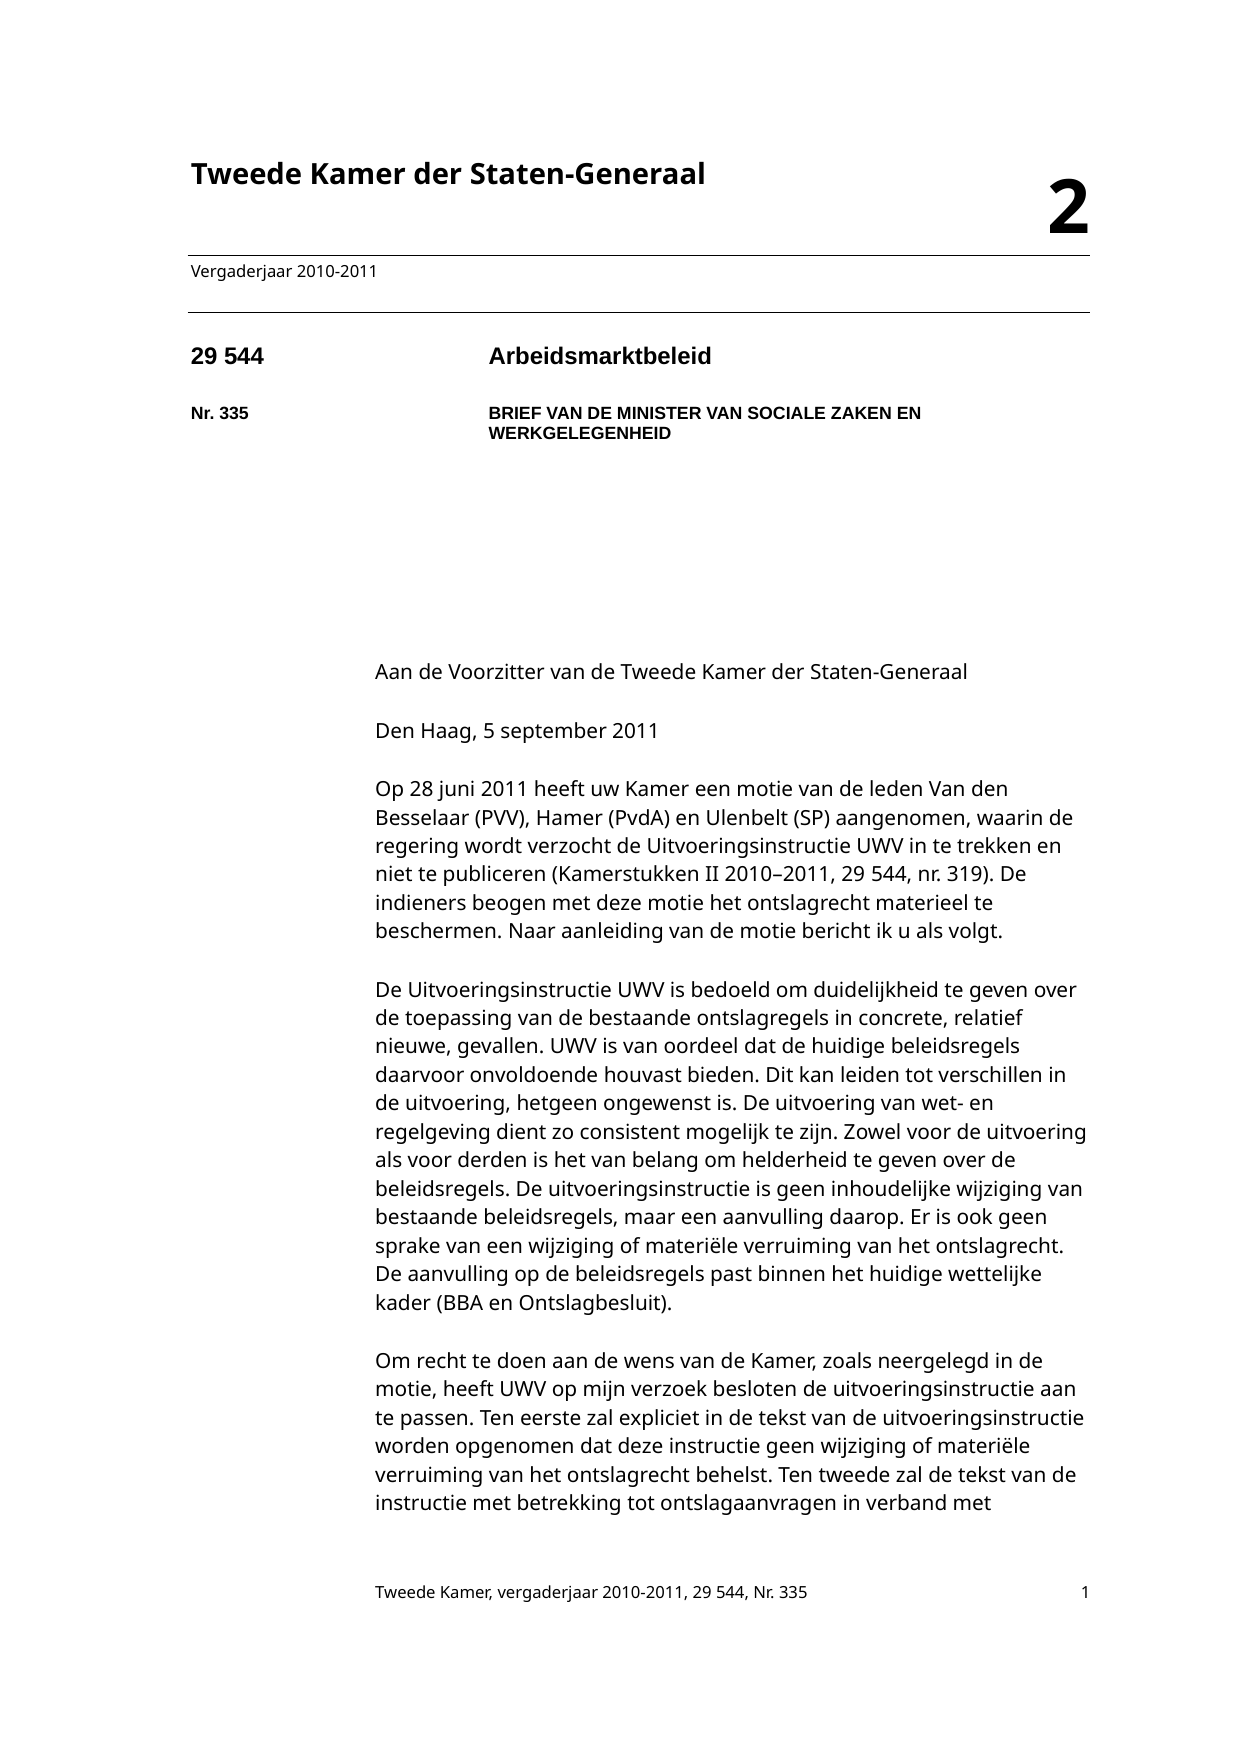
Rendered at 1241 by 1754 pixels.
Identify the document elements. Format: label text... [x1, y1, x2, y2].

text Om recht te doen aan de wens van de Kamer, zoals neergelegd in de motie, heeft UWV op mijn verzoek besloten de uitvoeringsinstructie aan te passen. Ten eerste zal expliciet in de tekst van de uitvoeringsinstructie worden opgenomen dat deze instructie geen wijziging of materiële verruiming van het ontslagrecht behelst. Ten tweede zal de tekst van de instructie met betrekking tot ontslagaanvragen in verband met [375, 1346, 1090, 1517]
table_cell [188, 313, 485, 339]
table_cell BRIEF VAN DE MINISTER VAN SOCIALE ZAKEN EN WERKGELEGENHEID [485, 399, 1090, 539]
table_cell Vergaderjaar 2010-2011 [188, 256, 485, 312]
table_header 2 [910, 150, 1090, 255]
table_cell Nr. 335 [188, 399, 485, 539]
text Den Haag, 5 september 2011 [375, 716, 1090, 744]
table_cell Arbeidsmarktbeleid [485, 339, 1090, 399]
text De Uitvoeringsinstructie UWV is bedoeld om duidelijkheid te geven over de toepassing van de bestaande ontslagregels in concrete, relatief nieuwe, gevallen. UWV is van oordeel dat de huidige beleidsregels daarvoor onvoldoende houvast bieden. Dit kan leiden tot verschillen in de uitvoering, hetgeen ongewenst is. De uitvoering van wet- en regelgeving dient zo consistent mogelijk te zijn. Zowel voor de uitvoering als voor derden is het van belang om helderheid te geven over de beleidsregels. De uitvoeringsinstructie is geen inhoudelijke wijziging van bestaande beleidsregels, maar een aanvulling daarop. Er is ook geen sprake van een wijziging of materiële verruiming van het ontslagrecht. De aanvulling op de beleidsregels past binnen het huidige wettelijke kader (BBA en Ontslagbesluit). [375, 975, 1090, 1316]
table_header Tweede Kamer der Staten-Generaal [188, 150, 909, 255]
text Op 28 juni 2011 heeft uw Kamer een motie van de leden Van den Besselaar (PVV), Hamer (PvdA) en Ulenbelt (SP) aangenomen, waarin de regering wordt verzocht de Uitvoeringsinstructie UWV in te trekken en niet te publiceren (Kamerstukken II 2010–2011, 29 544, nr. 319). De indieners beogen met deze motie het ontslagrecht materieel te beschermen. Naar aanleiding van de motie bericht ik u als volgt. [375, 774, 1090, 945]
table_cell 29 544 [188, 339, 485, 399]
table_cell [485, 313, 1090, 339]
text Aan de Voorzitter van de Tweede Kamer der Staten-Generaal [375, 657, 1090, 686]
table_cell [485, 256, 1090, 312]
